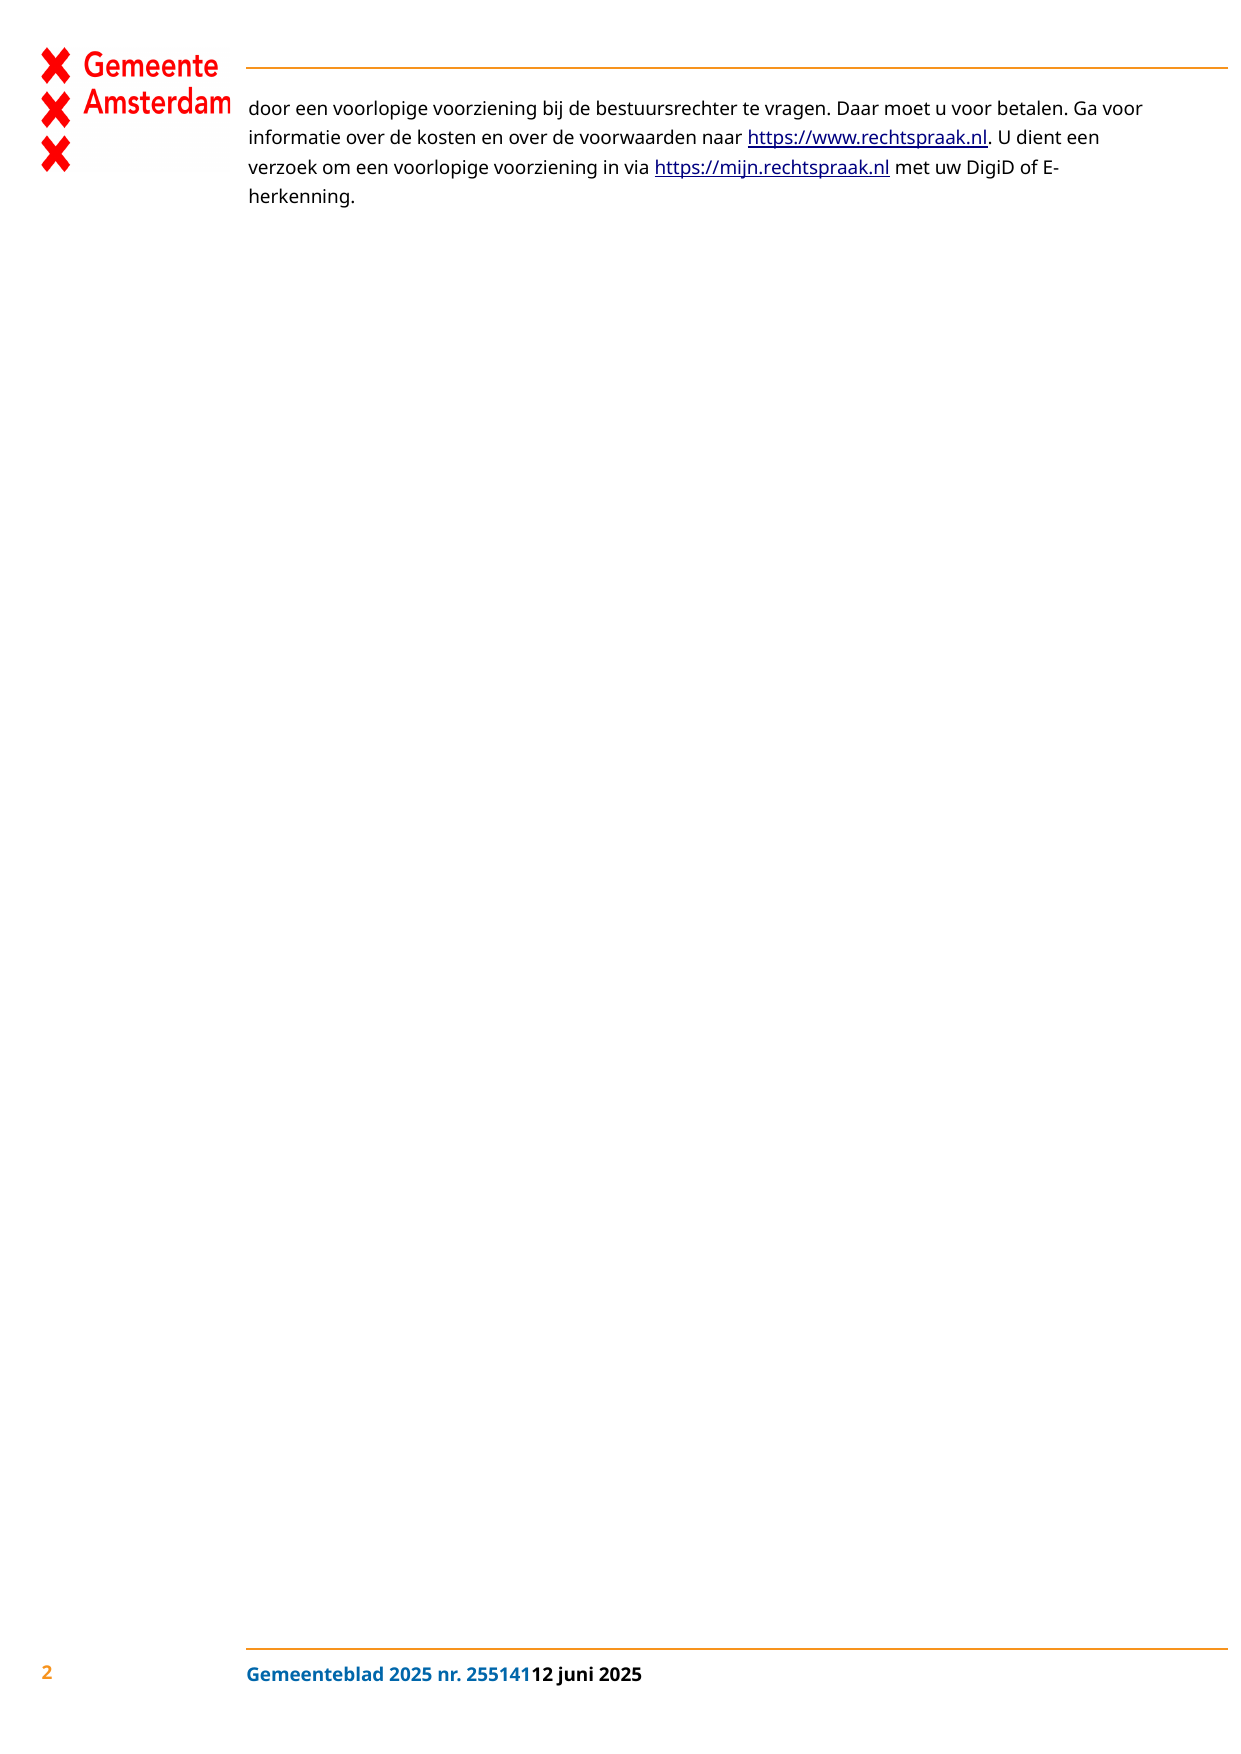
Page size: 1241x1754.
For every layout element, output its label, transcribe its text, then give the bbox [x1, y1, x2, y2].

picture [41, 47, 231, 172]
text door een voorlopige voorziening bij de bestuursrechter te vragen. Daar moet u voor betalen. Ga voor informatie over de kosten en over de voorwaarden naar https://www.rechtspraak.nl. U dient een verzoek om een voorlopige voorziening in via https://mijn.rechtspraak.nl met uw DigiD of E-herkenning. [248, 95, 1152, 209]
